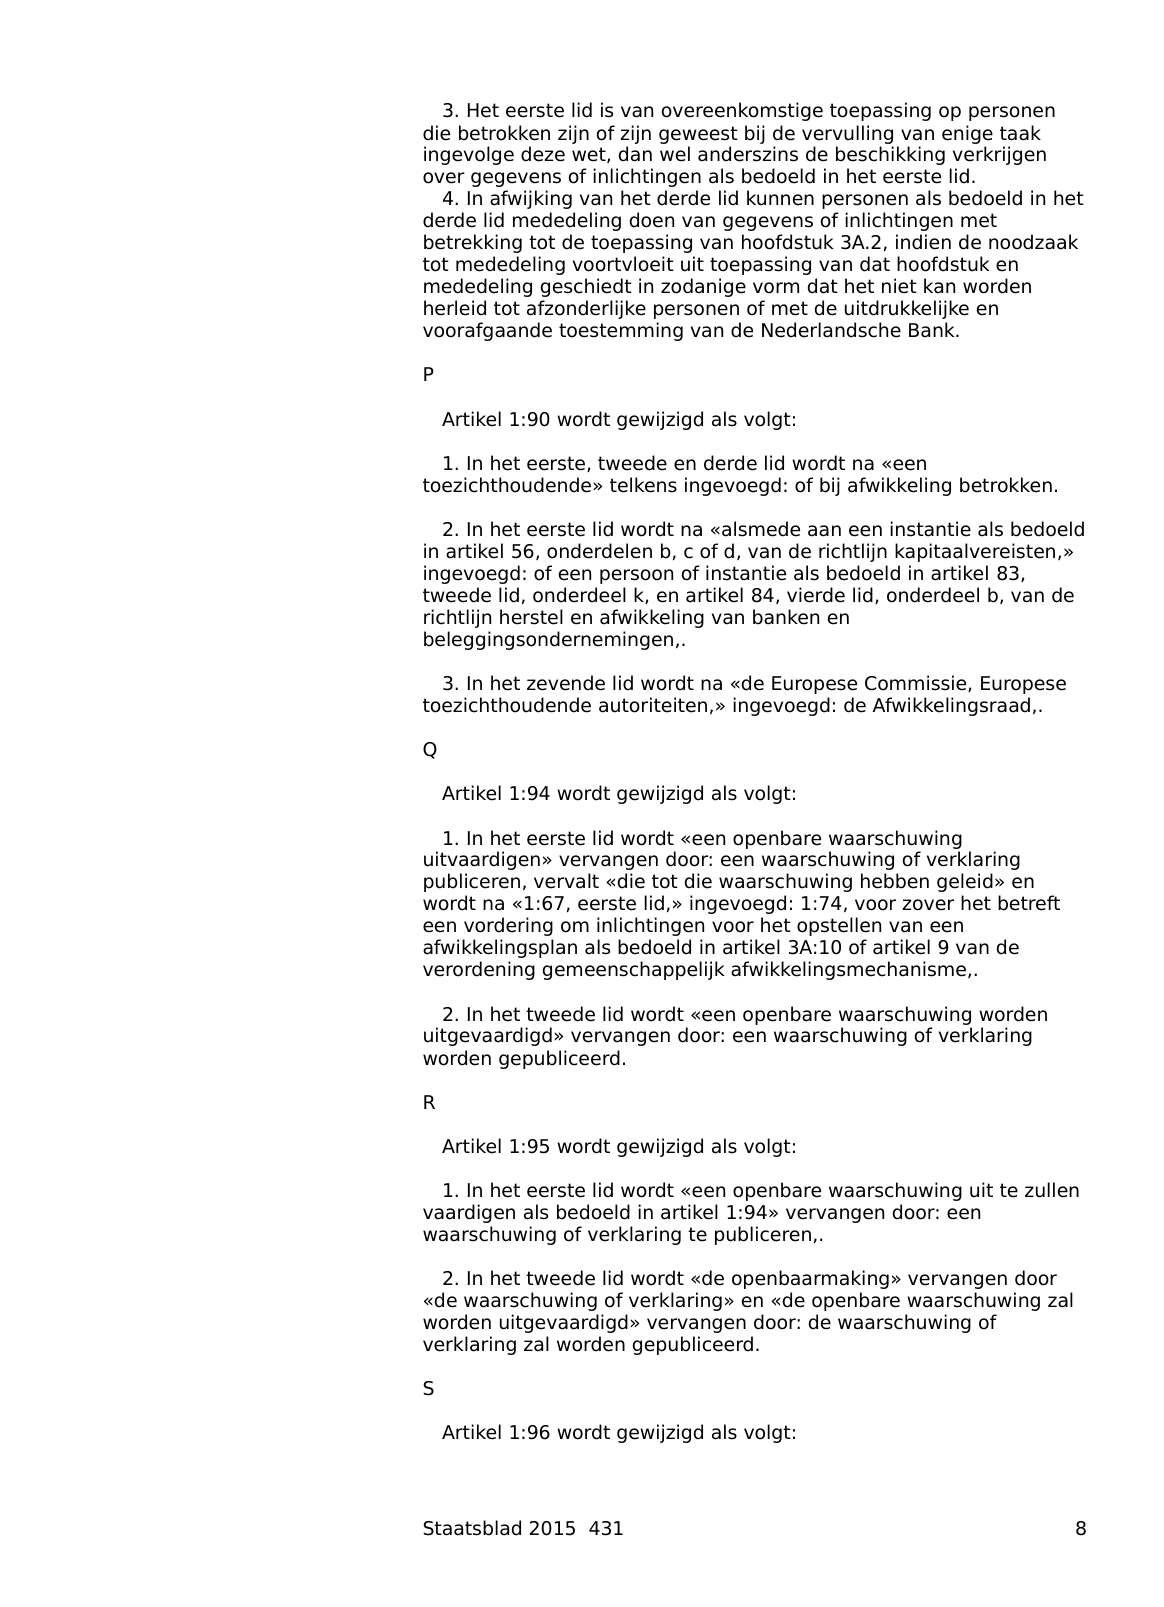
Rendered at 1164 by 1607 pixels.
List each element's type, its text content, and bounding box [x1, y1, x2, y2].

text S [422, 1378, 1087, 1400]
text 1. In het eerste lid wordt «een openbare waarschuwing uit te zullen vaardigen als bedoeld in artikel 1:94» vervangen door: een waarschuwing of verklaring te publiceren,. [422, 1180, 1087, 1246]
text 3. Het eerste lid is van overeenkomstige toepassing op personen die betrokken zijn of zijn geweest bij de vervulling van enige taak ingevolge deze wet, dan wel anderszins de beschikking verkrijgen over gegevens of inlichtingen als bedoeld in het eerste lid. [422, 100, 1087, 188]
text 1. In het eerste, tweede en derde lid wordt na «een toezichthoudende» telkens ingevoegd: of bij afwikkeling betrokken. [422, 453, 1087, 497]
text Artikel 1:96 wordt gewijzigd als volgt: [422, 1422, 1087, 1444]
text 2. In het tweede lid wordt «de openbaarmaking» vervangen door «de waarschuwing of verklaring» en «de openbare waarschuwing zal worden uitgevaardigd» vervangen door: de waarschuwing of verklaring zal worden gepubliceerd. [422, 1268, 1087, 1356]
text Artikel 1:90 wordt gewijzigd als volgt: [422, 408, 1087, 431]
text 2. In het eerste lid wordt na «alsmede aan een instantie als bedoeld in artikel 56, onderdelen b, c of d, van de richtlijn kapitaalvereisten,» ingevoegd: of een persoon of instantie als bedoeld in artikel 83, tweede lid, onderdeel k, en artikel 84, vierde lid, onderdeel b, van de richtlijn herstel en afwikkeling van banken en beleggingsondernemingen,. [422, 519, 1087, 651]
text Artikel 1:95 wordt gewijzigd als volgt: [422, 1136, 1087, 1158]
text Artikel 1:94 wordt gewijzigd als volgt: [422, 783, 1087, 805]
text P [422, 364, 1087, 386]
text Q [422, 739, 1087, 761]
text 1. In het eerste lid wordt «een openbare waarschuwing uitvaardigen» vervangen door: een waarschuwing of verklaring publiceren, vervalt «die tot die waarschuwing hebben geleid» en wordt na «1:67, eerste lid,» ingevoegd: 1:74, voor zover het betreft een vordering om inlichtingen voor het opstellen van een afwikkelingsplan als bedoeld in artikel 3A:10 of artikel 9 van de verordening gemeenschappelijk afwikkelingsmechanisme,. [422, 827, 1087, 981]
text 4. In afwijking van het derde lid kunnen personen als bedoeld in het derde lid mededeling doen van gegevens of inlichtingen met betrekking tot de toepassing van hoofdstuk 3A.2, indien de noodzaak tot mededeling voortvloeit uit toepassing van dat hoofdstuk en mededeling geschiedt in zodanige vorm dat het niet kan worden herleid tot afzonderlijke personen of met de uitdrukkelijke en voorafgaande toestemming van de Nederlandsche Bank. [422, 188, 1087, 342]
text 3. In het zevende lid wordt na «de Europese Commissie, Europese toezichthoudende autoriteiten,» ingevoegd: de Afwikkelingsraad,. [422, 673, 1087, 717]
text R [422, 1092, 1087, 1113]
text 2. In het tweede lid wordt «een openbare waarschuwing worden uitgevaardigd» vervangen door: een waarschuwing of verklaring worden gepubliceerd. [422, 1003, 1087, 1069]
